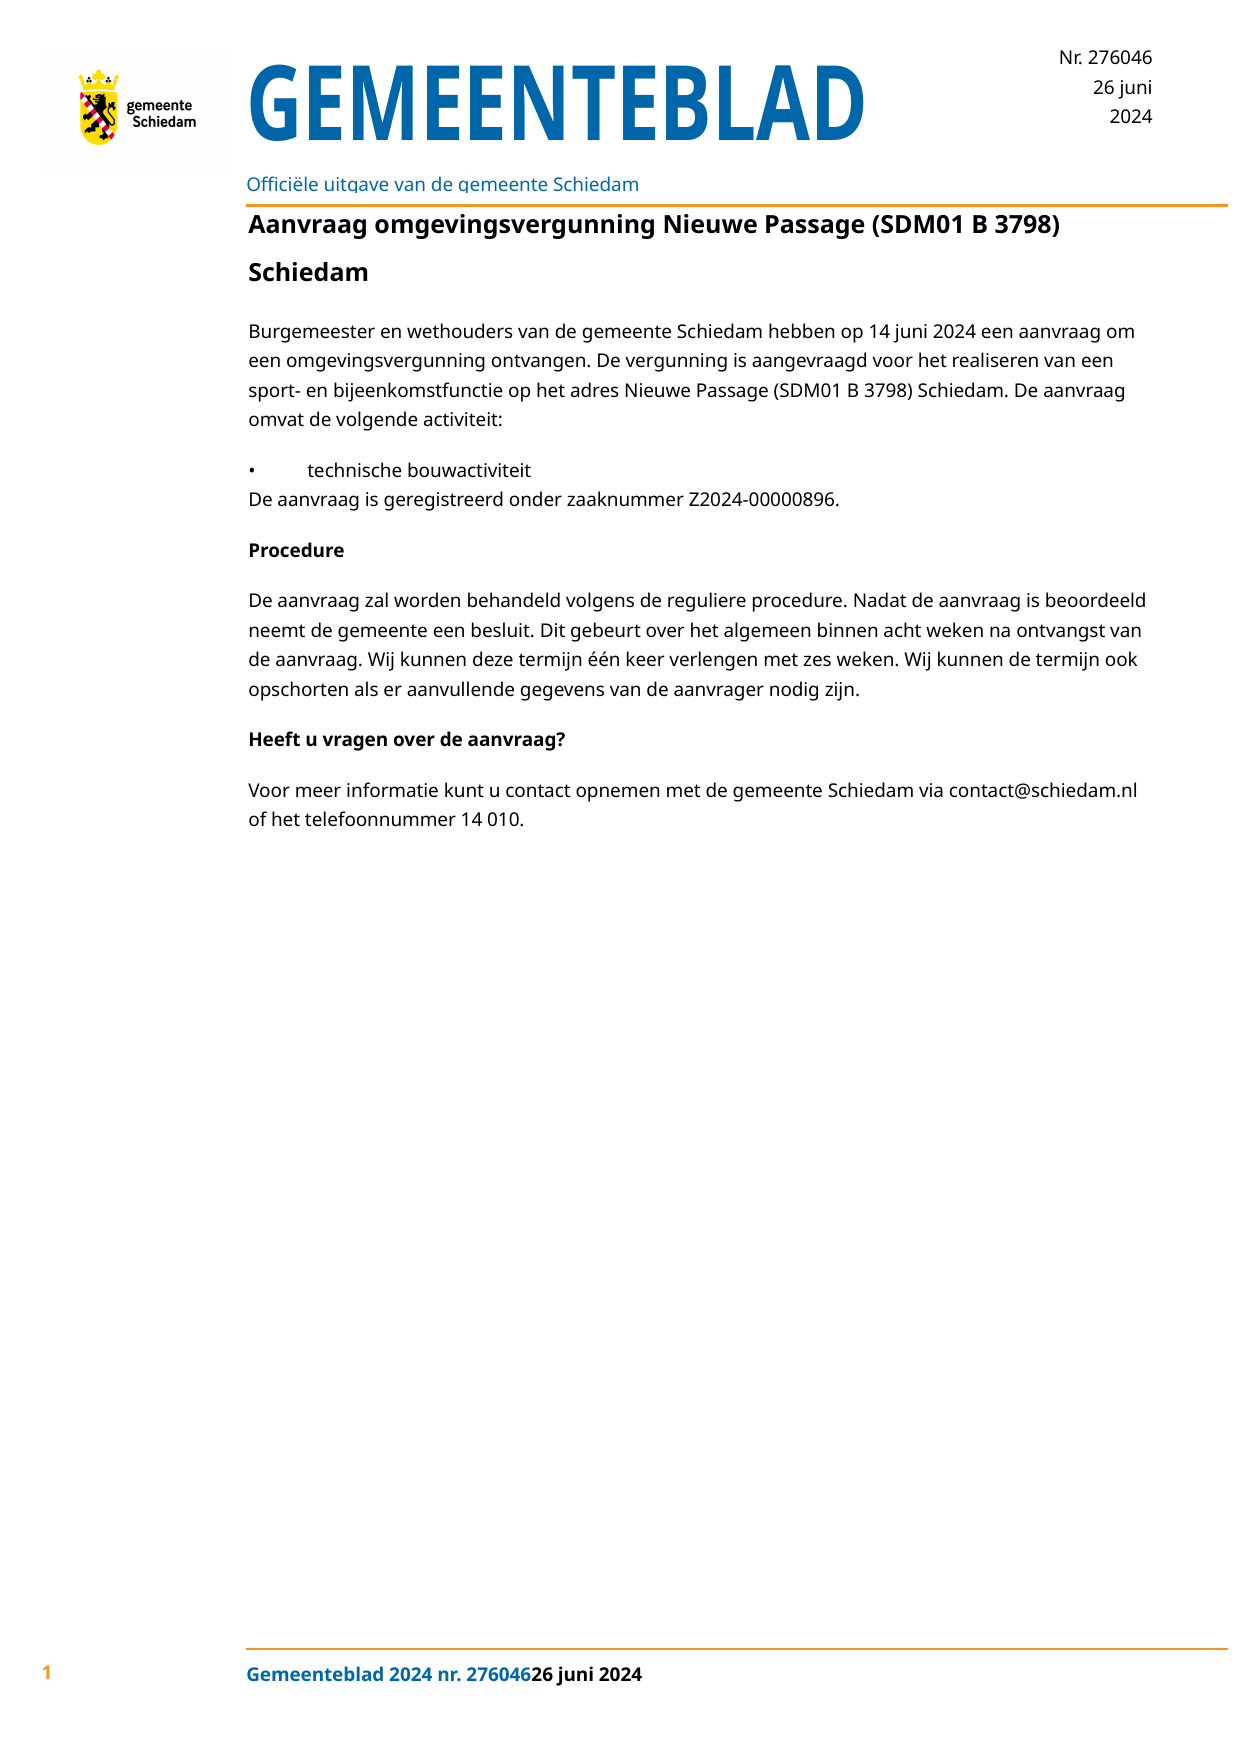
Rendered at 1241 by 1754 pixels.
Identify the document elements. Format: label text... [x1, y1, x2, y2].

text Heeft u vragen over de aanvraag? [248, 727, 1152, 752]
list technische bouwactiviteit [248, 457, 1152, 483]
text Burgemeester en wethouders van de gemeente Schiedam hebben op 14 juni 2024 een aanvraag om een omgevingsvergunning ontvangen. De vergunning is aangevraagd voor het realiseren van een sport- en bijeenkomstfunctie op het adres Nieuwe Passage (SDM01 B 3798) Schiedam. De aanvraag omvat de volgende activiteit: [248, 318, 1152, 432]
text Voor meer informatie kunt u contact opnemen met de gemeente Schiedam via contact@schiedam.nl of het telefoonnummer 14 010. [248, 777, 1152, 832]
text Procedure [248, 537, 1152, 563]
text De aanvraag zal worden behandeld volgens de reguliere procedure. Nadat de aanvraag is beoordeeld neemt de gemeente een besluit. Dit gebeurt over het algemeen binnen acht weken na ontvangst van de aanvraag. Wij kunnen deze termijn één keer verlengen met zes weken. Wij kunnen de termijn ook opschorten als er aanvullende gegevens van de aanvrager nodig zijn. [248, 587, 1152, 702]
text De aanvraag is geregistreerd onder zaaknummer Z2024-00000896. [248, 487, 1152, 512]
picture [41, 47, 231, 172]
text Aanvraag omgevingsvergunning Nieuwe Passage (SDM01 B 3798) Schiedam [248, 207, 1152, 288]
